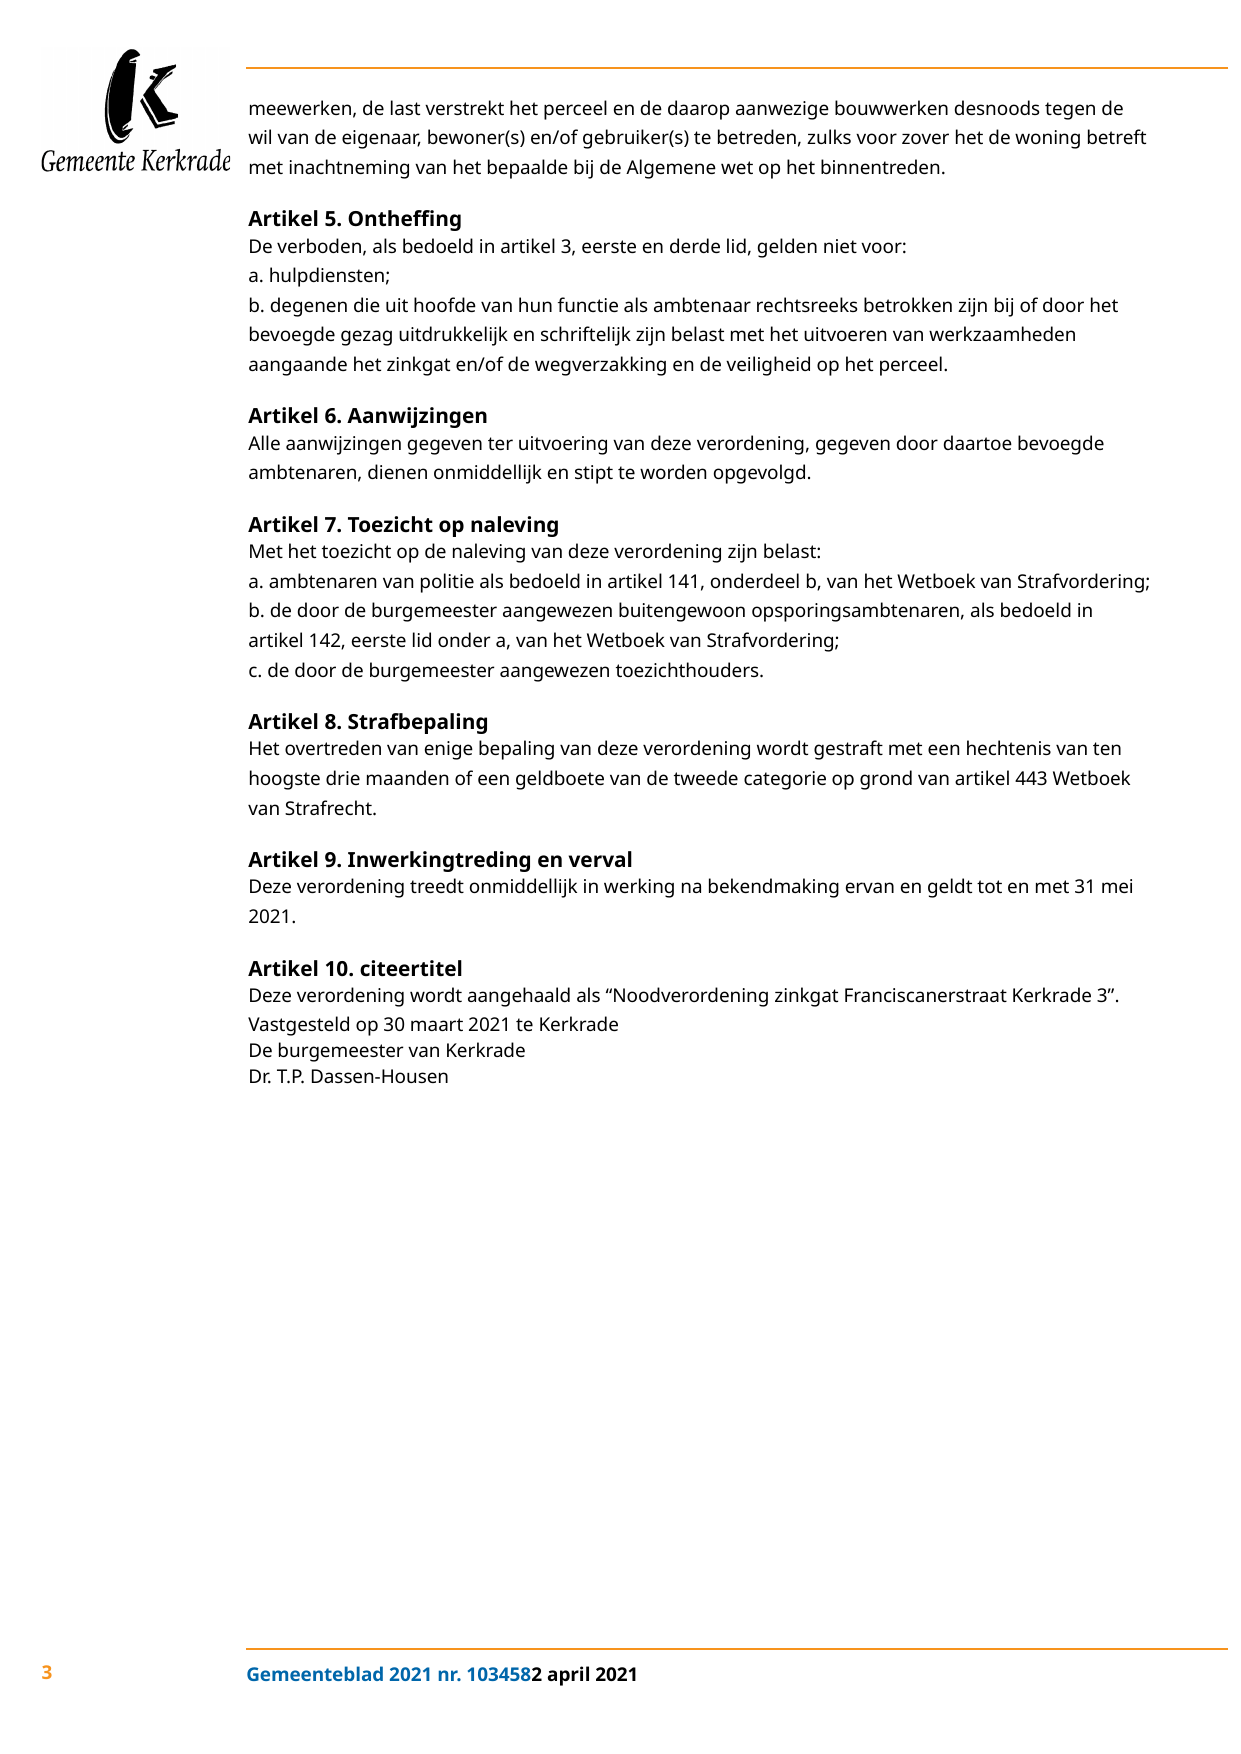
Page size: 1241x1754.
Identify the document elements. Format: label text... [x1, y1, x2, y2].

text Artikel 7. Toezicht op naleving [248, 510, 1152, 538]
text meewerken, de last verstrekt het perceel en de daarop aanwezige bouwwerken desnoods tegen de wil van de eigenaar, bewoner(s) en/of gebruiker(s) te betreden, zulks voor zover het de woning betreft met inachtneming van het bepaalde bij de Algemene wet op het binnentreden. [248, 95, 1152, 180]
text Deze verordening wordt aangehaald als “Noodverordening zinkgat Franciscanerstraat Kerkrade 3”. [248, 982, 1152, 1008]
text Met het toezicht op de naleving van deze verordening zijn belast: [248, 538, 1152, 564]
text Deze verordening treedt onmiddellijk in werking na bekendmaking ervan en geldt tot en met 31 mei 2021. [248, 874, 1152, 929]
text De verboden, als bedoeld in artikel 3, eerste en derde lid, gelden niet voor: [248, 233, 1152, 258]
text b. degenen die uit hoofde van hun functie als ambtenaar rechtsreeks betrokken zijn bij of door het bevoegde gezag uitdrukkelijk en schriftelijk zijn belast met het uitvoeren van werkzaamheden aangaande het zinkgat en/of de wegverzakking en de veiligheid op het perceel. [248, 292, 1152, 377]
text Vastgesteld op 30 maart 2021 te Kerkrade [248, 1012, 1152, 1037]
text a. hulpdiensten; [248, 262, 1152, 288]
text Alle aanwijzingen gegeven ter uitvoering van deze verordening, gegeven door daartoe bevoegde ambtenaren, dienen onmiddellijk en stipt te worden opgevolgd. [248, 430, 1152, 485]
text Het overtreden van enige bepaling van deze verordening wordt gestraft met een hechtenis van ten hoogste drie maanden of een geldboete van de tweede categorie op grond van artikel 443 Wetboek van Strafrecht. [248, 736, 1152, 821]
text Artikel 6. Aanwijzingen [248, 402, 1152, 430]
text c. de door de burgemeester aangewezen toezichthouders. [248, 657, 1152, 682]
text Artikel 10. citeertitel [248, 954, 1152, 982]
text Artikel 8. Strafbepaling [248, 707, 1152, 736]
text De burgemeester van Kerkrade [248, 1037, 1152, 1063]
text Dr. T.P. Dassen-Housen [248, 1063, 1152, 1089]
text Artikel 9. Inwerkingtreding en verval [248, 845, 1152, 874]
text b. de door de burgemeester aangewezen buitengewoon opsporingsambtenaren, als bedoeld in artikel 142, eerste lid onder a, van het Wetboek van Strafvordering; [248, 598, 1152, 653]
picture [41, 47, 231, 172]
text a. ambtenaren van politie als bedoeld in artikel 141, onderdeel b, van het Wetboek van Strafvordering; [248, 568, 1152, 594]
text Artikel 5. Ontheffing [248, 204, 1152, 233]
